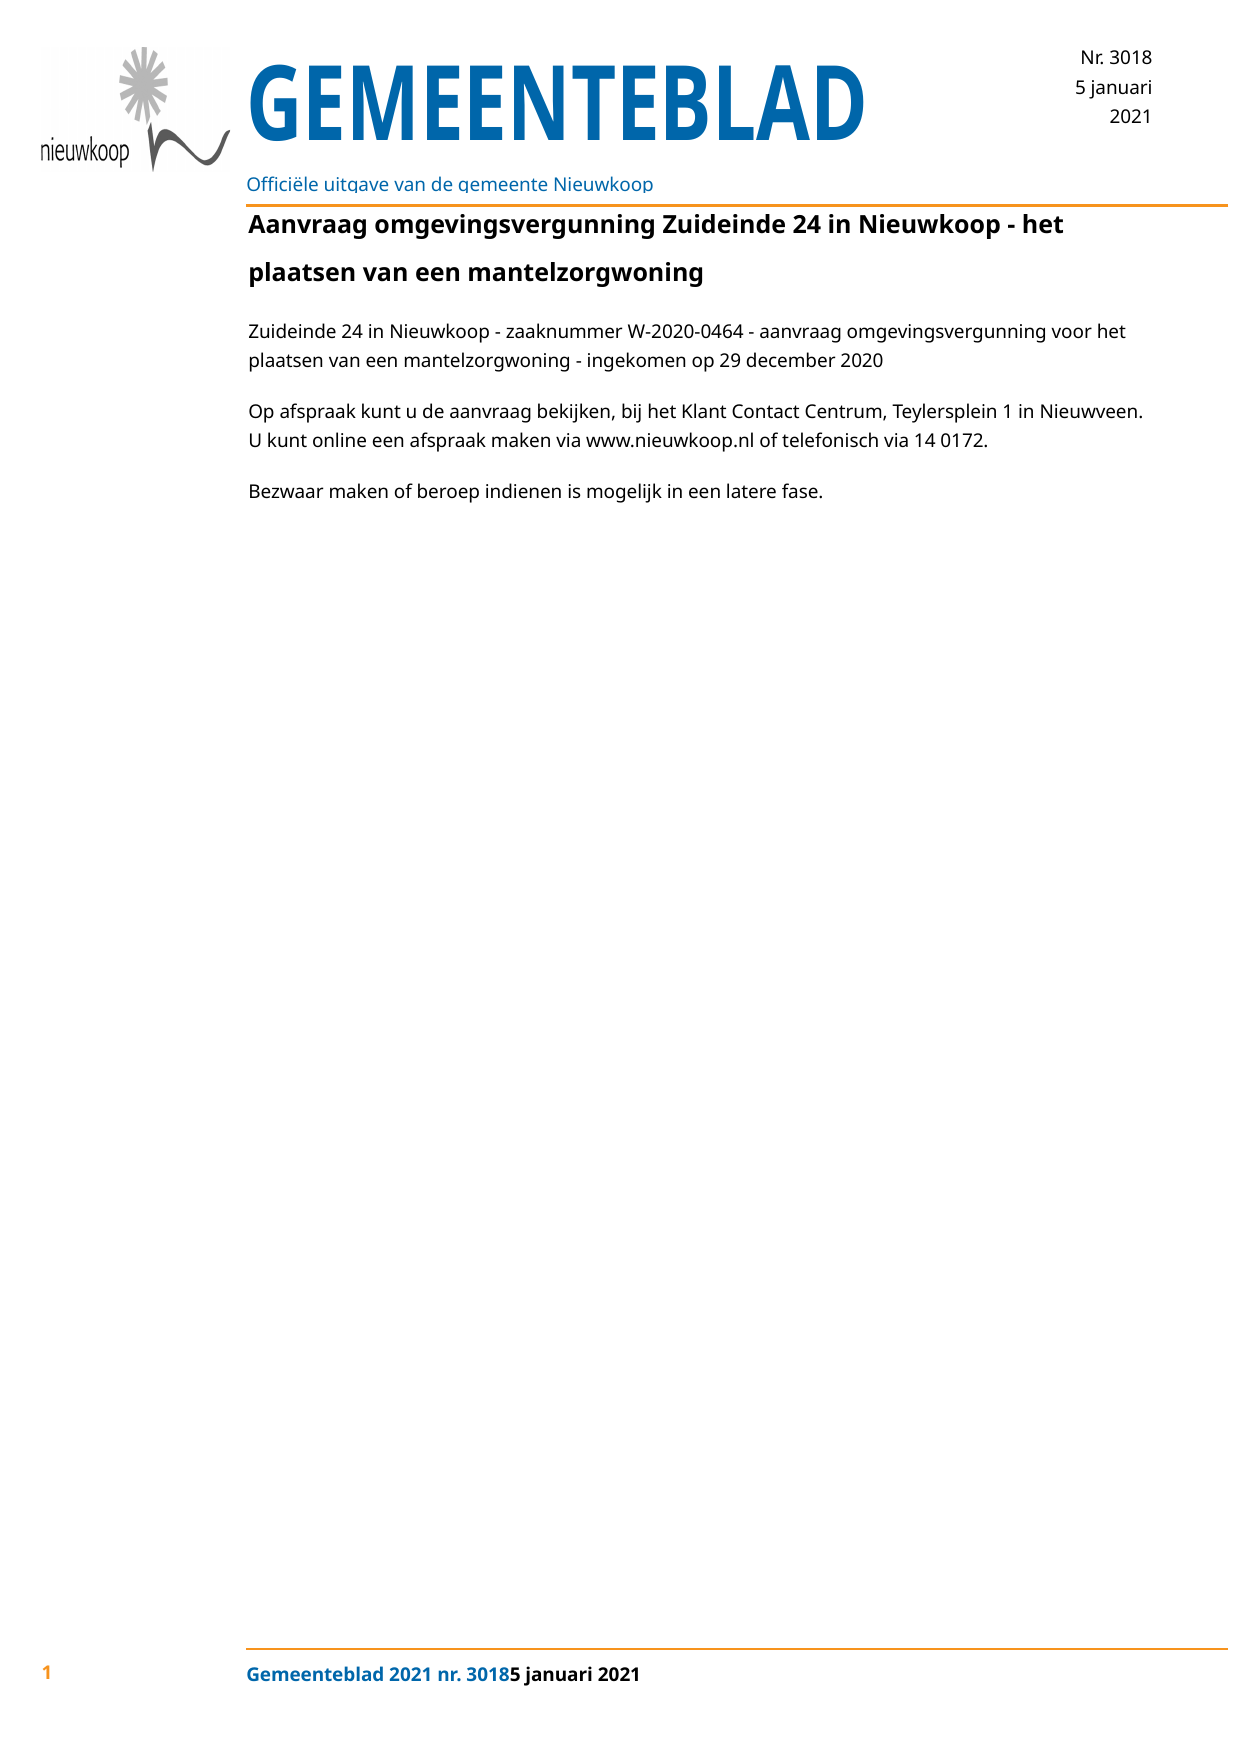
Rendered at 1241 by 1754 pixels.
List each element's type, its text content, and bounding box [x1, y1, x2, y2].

text Aanvraag omgevingsvergunning Zuideinde 24 in Nieuwkoop - het plaatsen van een mantelzorgwoning [248, 207, 1152, 288]
picture [41, 47, 231, 172]
text Bezwaar maken of beroep indienen is mogelijk in een latere fase. [248, 478, 1152, 504]
text Zuideinde 24 in Nieuwkoop - zaaknummer W-2020-0464 - aanvraag omgevingsvergunning voor het plaatsen van een mantelzorgwoning - ingekomen op 29 december 2020 [248, 318, 1152, 373]
text Op afspraak kunt u de aanvraag bekijken, bij het Klant Contact Centrum, Teylersplein 1 in Nieuwveen. U kunt online een afspraak maken via www.nieuwkoop.nl of telefonisch via 14 0172. [248, 398, 1152, 453]
